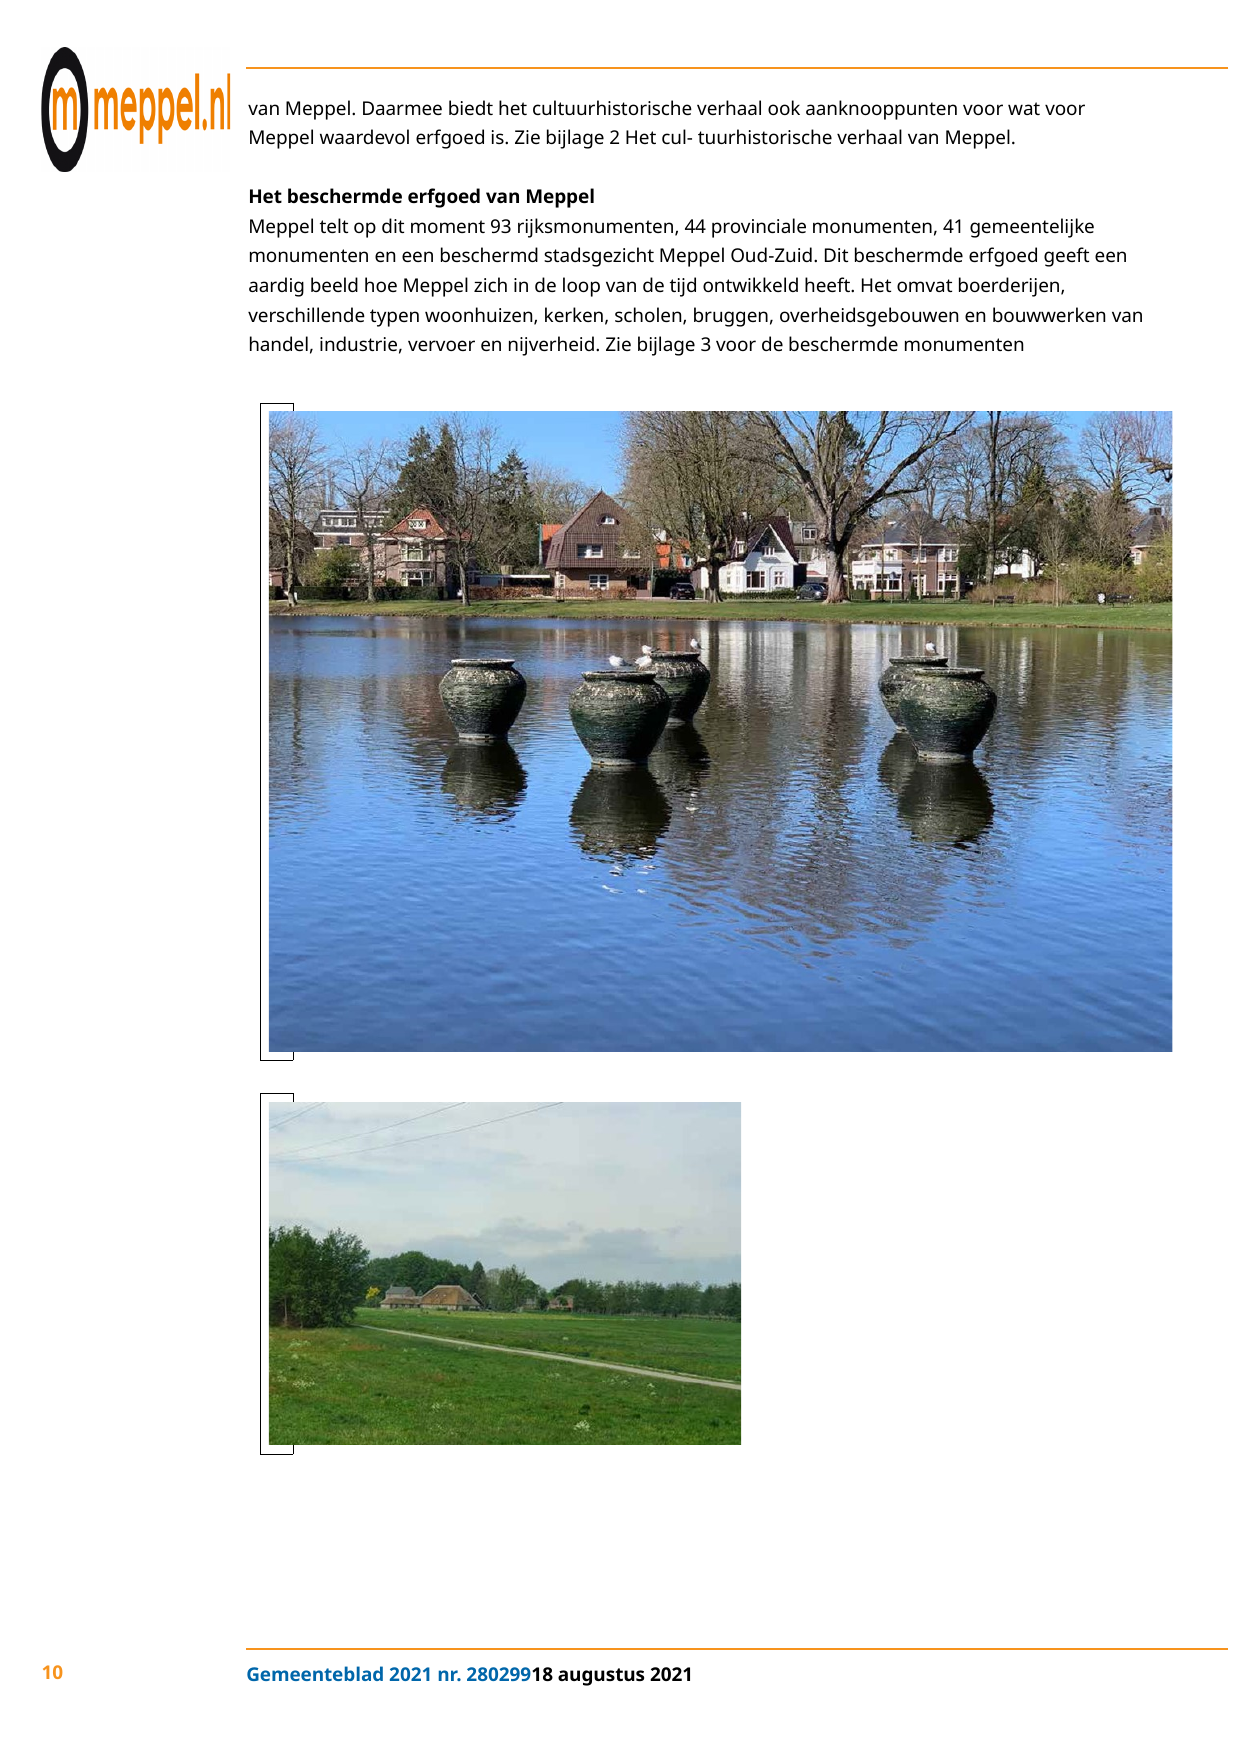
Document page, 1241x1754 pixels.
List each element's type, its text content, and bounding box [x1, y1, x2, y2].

text van Meppel. Daarmee biedt het cultuurhistorische verhaal ook aanknooppunten voor wat voor Meppel waardevol erfgoed is. Zie bijlage 2 Het cul- tuurhistorische verhaal van Meppel. [248, 95, 1152, 150]
text Meppel telt op dit moment 93 rijksmonumenten, 44 provinciale monumenten, 41 gemeentelijke monumenten en een beschermd stadsgezicht Meppel Oud-Zuid. Dit beschermde erfgoed geeft een aardig beeld hoe Meppel zich in de loop van de tijd ontwikkeld heeft. Het omvat boerderijen, verschillende typen woonhuizen, kerken, scholen, bruggen, overheidsgebouwen en bouwwerken van handel, industrie, vervoer en nijverheid. Zie bijlage 3 voor de beschermde monumenten [248, 213, 1152, 357]
text Het beschermde erfgoed van Meppel [248, 183, 1152, 209]
picture [268, 411, 1173, 1052]
picture [41, 47, 231, 172]
picture [268, 1102, 742, 1445]
